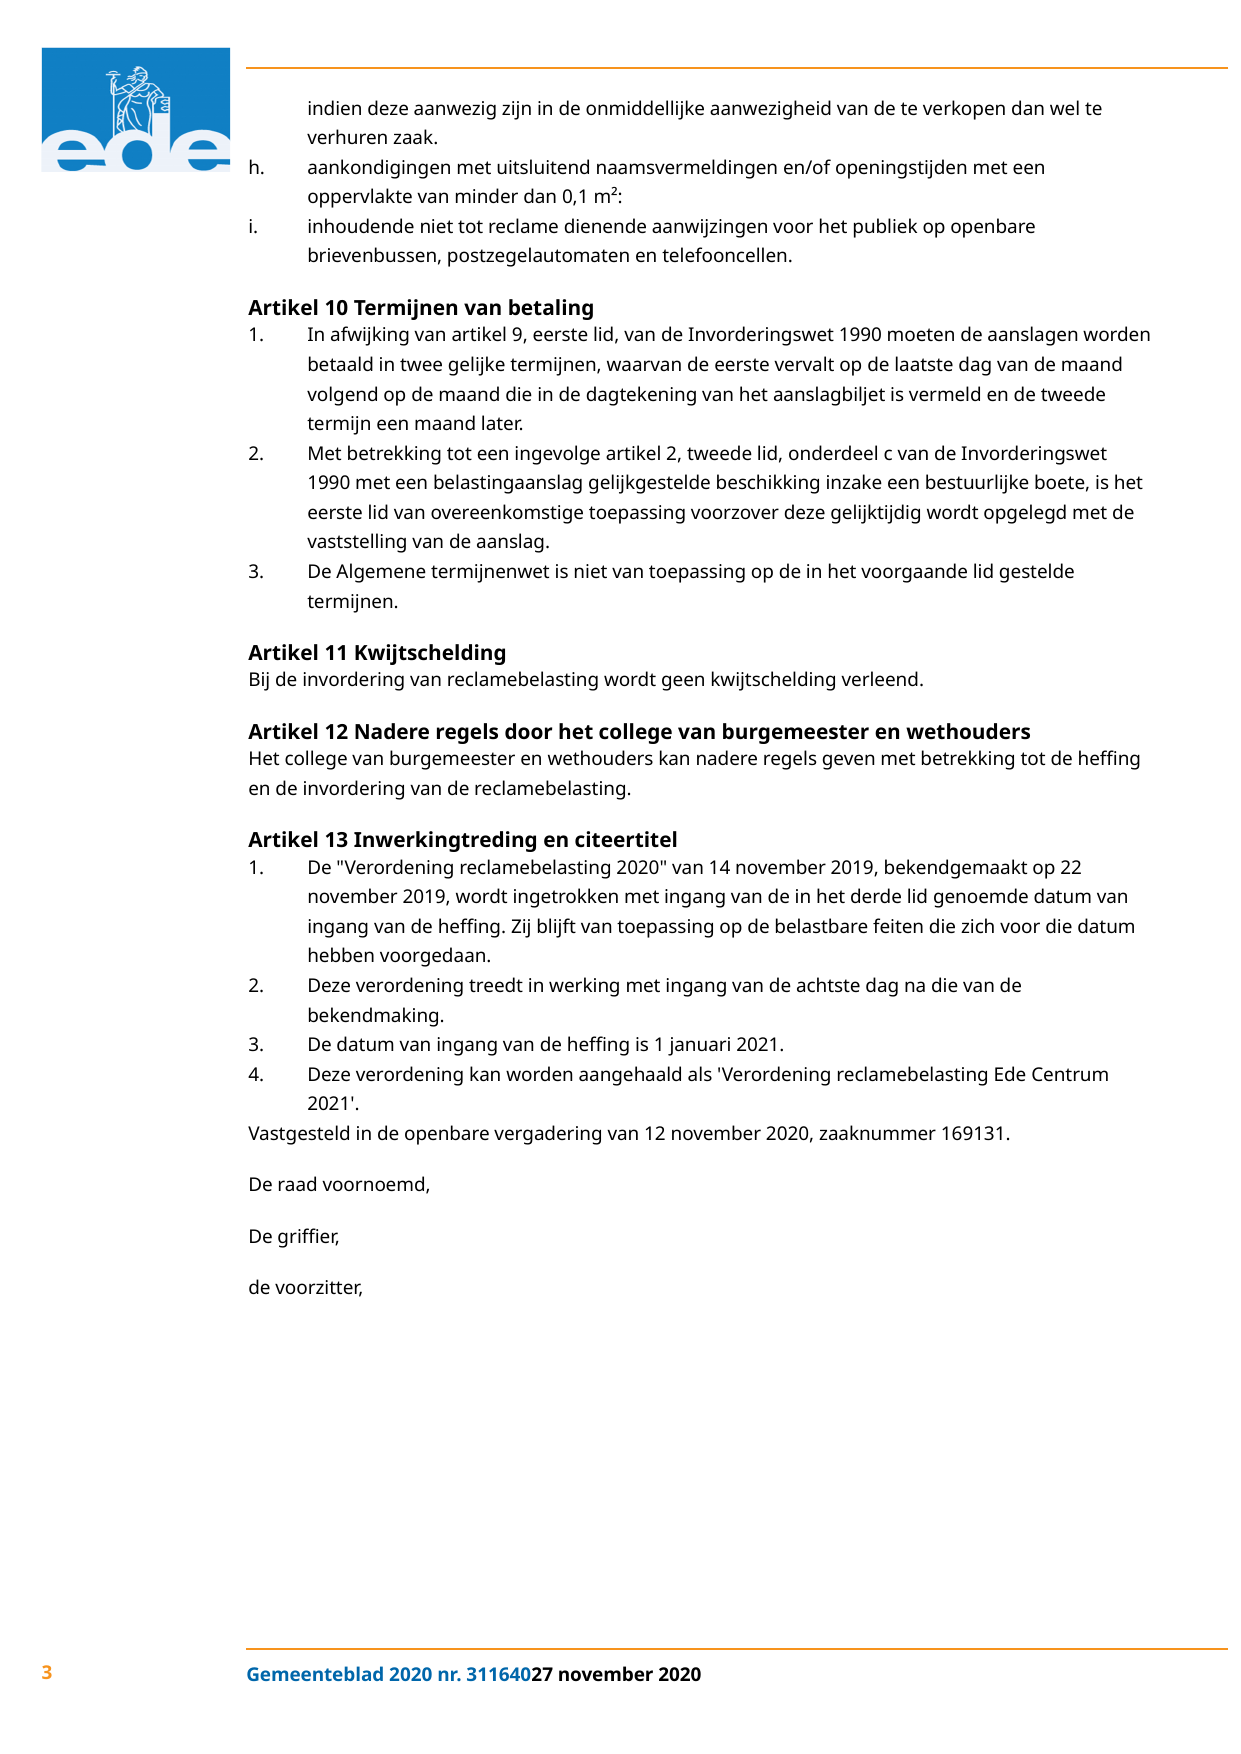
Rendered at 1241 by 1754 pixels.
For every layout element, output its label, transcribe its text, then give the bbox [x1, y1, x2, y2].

text Het college van burgemeester en wethouders kan nadere regels geven met betrekking tot de heffing en de invordering van de reclamebelasting. [248, 746, 1152, 801]
text Artikel 12 Nadere regels door het college van burgemeester en wethouders [248, 717, 1152, 746]
list inhoudende niet tot reclame dienende aanwijzingen voor het publiek op openbare brievenbussen, postzegelautomaten en telefooncellen. [248, 213, 1152, 268]
list aankondigingen met uitsluitend naamsvermeldingen en/of openingstijden met een oppervlakte van minder dan 0,1 m²: [248, 154, 1152, 209]
list De Algemene termijnenwet is niet van toepassing op de in het voorgaande lid gestelde termijnen. [248, 558, 1152, 613]
list De "Verordening reclamebelasting 2020" van 14 november 2019, bekendgemaakt op 22 november 2019, wordt ingetrokken met ingang van de in het derde lid genoemde datum van ingang van de heffing. Zij blijft van toepassing op de belastbare feiten die zich voor die datum hebben voorgedaan. [248, 854, 1152, 968]
text De raad voornoemd, [248, 1172, 1152, 1197]
list De datum van ingang van de heffing is 1 januari 2021. [248, 1031, 1152, 1057]
text Artikel 13 Inwerkingtreding en citeertitel [248, 826, 1152, 854]
text Vastgesteld in de openbare vergadering van 12 november 2020, zaaknummer 169131. [248, 1120, 1152, 1146]
list Deze verordening treedt in werking met ingang van de achtste dag na die van de bekendmaking. [248, 972, 1152, 1028]
text Artikel 10 Termijnen van betaling [248, 293, 1152, 322]
text de voorzitter, [248, 1274, 1152, 1300]
text Bij de invordering van reclamebelasting wordt geen kwijtschelding verleend. [248, 667, 1152, 692]
list indien deze aanwezig zijn in de onmiddellijke aanwezigheid van de te verkopen dan wel te verhuren zaak. [248, 95, 1152, 150]
text Artikel 11 Kwijtschelding [248, 638, 1152, 667]
list In afwijking van artikel 9, eerste lid, van de Invorderingswet 1990 moeten de aanslagen worden betaald in twee gelijke termijnen, waarvan de eerste vervalt op de laatste dag van de maand volgend op de maand die in de dagtekening van het aanslagbiljet is vermeld en de tweede termijn een maand later. [248, 322, 1152, 436]
picture [41, 47, 231, 172]
list Met betrekking tot een ingevolge artikel 2, tweede lid, onderdeel c van de Invorderingswet 1990 met een belastingaanslag gelijkgestelde beschikking inzake een bestuurlijke boete, is het eerste lid van overeenkomstige toepassing voorzover deze gelijktijdig wordt opgelegd met de vaststelling van de aanslag. [248, 440, 1152, 554]
text De griffier, [248, 1223, 1152, 1249]
list Deze verordening kan worden aangehaald als 'Verordening reclamebelasting Ede Centrum 2021'. [248, 1061, 1152, 1116]
